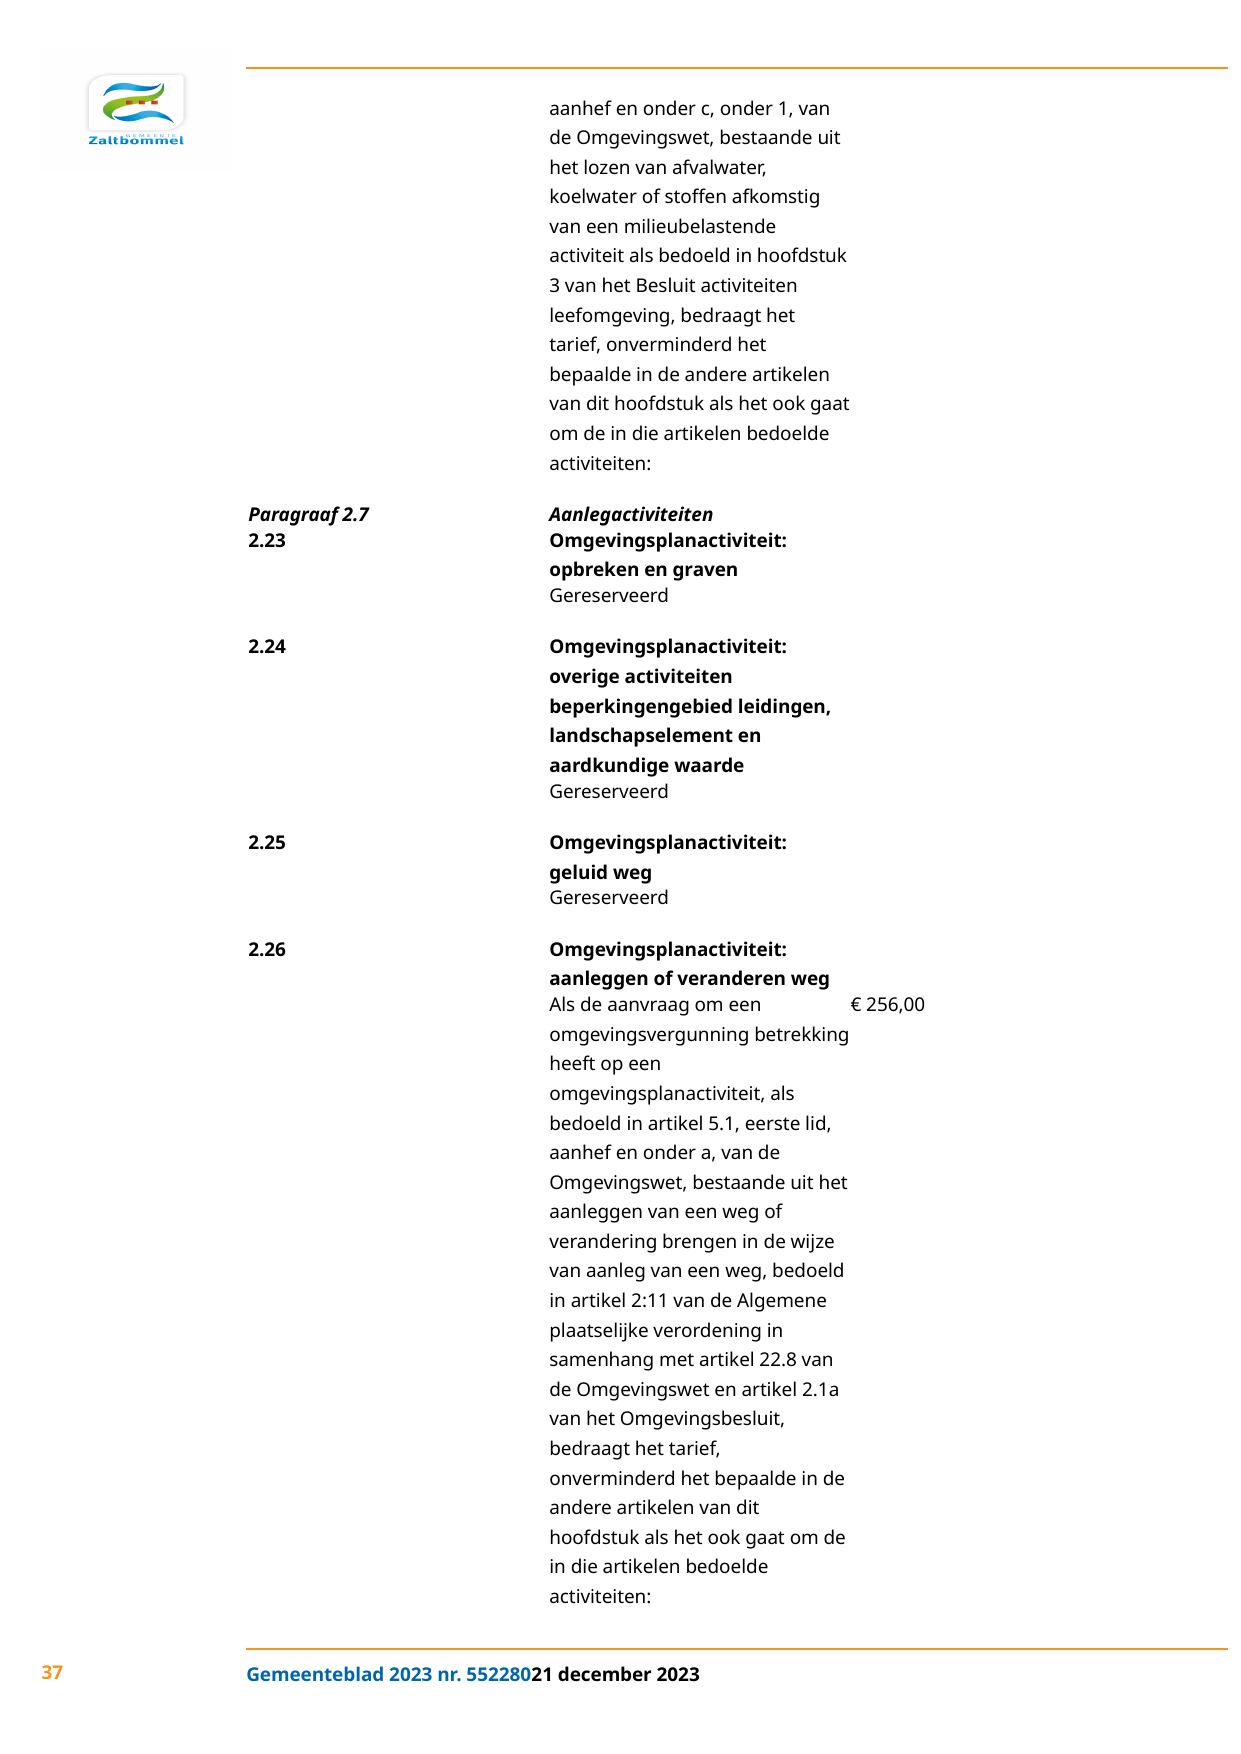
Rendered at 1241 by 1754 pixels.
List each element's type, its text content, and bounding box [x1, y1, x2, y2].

table_cell 2.25 [248, 829, 549, 884]
table_cell [248, 910, 549, 936]
table_cell [850, 527, 1152, 582]
table_cell [850, 804, 1152, 829]
table_cell [248, 582, 549, 608]
table_cell Omgevingsplanactiviteit: opbreken en graven [549, 527, 850, 582]
table_cell [850, 608, 1152, 634]
table_cell 2.23 [248, 527, 549, 582]
table_cell Paragraaf 2.7 [248, 501, 549, 527]
table_cell Als de aanvraag om een omgevingsvergunning betrekking heeft op een omgevingsplanactiviteit, als bedoeld in artikel 5.1, eerste lid, aanhef en onder a, van de Omgevingswet, bestaande uit het aanleggen van een weg of verandering brengen in de wijze van aanleg van een weg, bedoeld in artikel 2:11 van de Algemene plaatselijke verordening in samenhang met artikel 22.8 van de Omgevingswet en artikel 2.1a van het Omgevingsbesluit, bedraagt het tarief, onverminderd het bepaalde in de andere artikelen van dit hoofdstuk als het ook gaat om de in die artikelen bedoelde activiteiten: [549, 991, 850, 1609]
table_cell aanhef en onder c, onder 1, van de Omgevingswet, bestaande uit het lozen van afvalwater, koelwater of stoffen afkomstig van een milieubelastende activiteit als bedoeld in hoofdstuk 3 van het Besluit activiteiten leefomgeving, bedraagt het tarief, onverminderd het bepaalde in de andere artikelen van dit hoofdstuk als het ook gaat om de in die artikelen bedoelde activiteiten: [549, 95, 850, 476]
table_cell [850, 95, 1152, 476]
table_cell [248, 476, 549, 501]
table_cell [248, 885, 549, 910]
table_cell [850, 936, 1152, 991]
table_cell [248, 778, 549, 803]
table_cell [850, 829, 1152, 884]
table_cell 2.24 [248, 634, 549, 778]
table_cell [850, 778, 1152, 803]
table_cell Omgevingsplanactiviteit: aanleggen of veranderen weg [549, 936, 850, 991]
table_cell [850, 910, 1152, 936]
table_cell [850, 885, 1152, 910]
picture [41, 47, 231, 172]
table_cell [248, 804, 549, 829]
table_cell € 256,00 [850, 991, 1152, 1609]
table_cell [549, 804, 850, 829]
table_cell [248, 95, 549, 476]
table_cell Gereserveerd [549, 582, 850, 608]
table_cell [850, 634, 1152, 778]
table_cell [248, 991, 549, 1609]
table_cell Omgevingsplanactiviteit: overige activiteiten beperkingengebied leidingen, landschapselement en aardkundige waarde [549, 634, 850, 778]
table_cell Aanlegactiviteiten [549, 501, 850, 527]
table_cell Gereserveerd [549, 885, 850, 910]
table_cell [549, 910, 850, 936]
table_cell [549, 476, 850, 501]
table_cell Omgevingsplanactiviteit: geluid weg [549, 829, 850, 884]
table_cell [850, 501, 1152, 527]
table_cell Gereserveerd [549, 778, 850, 803]
table_cell [850, 476, 1152, 501]
table_cell [850, 582, 1152, 608]
table_cell 2.26 [248, 936, 549, 991]
table_cell [549, 608, 850, 634]
table_cell [248, 608, 549, 634]
